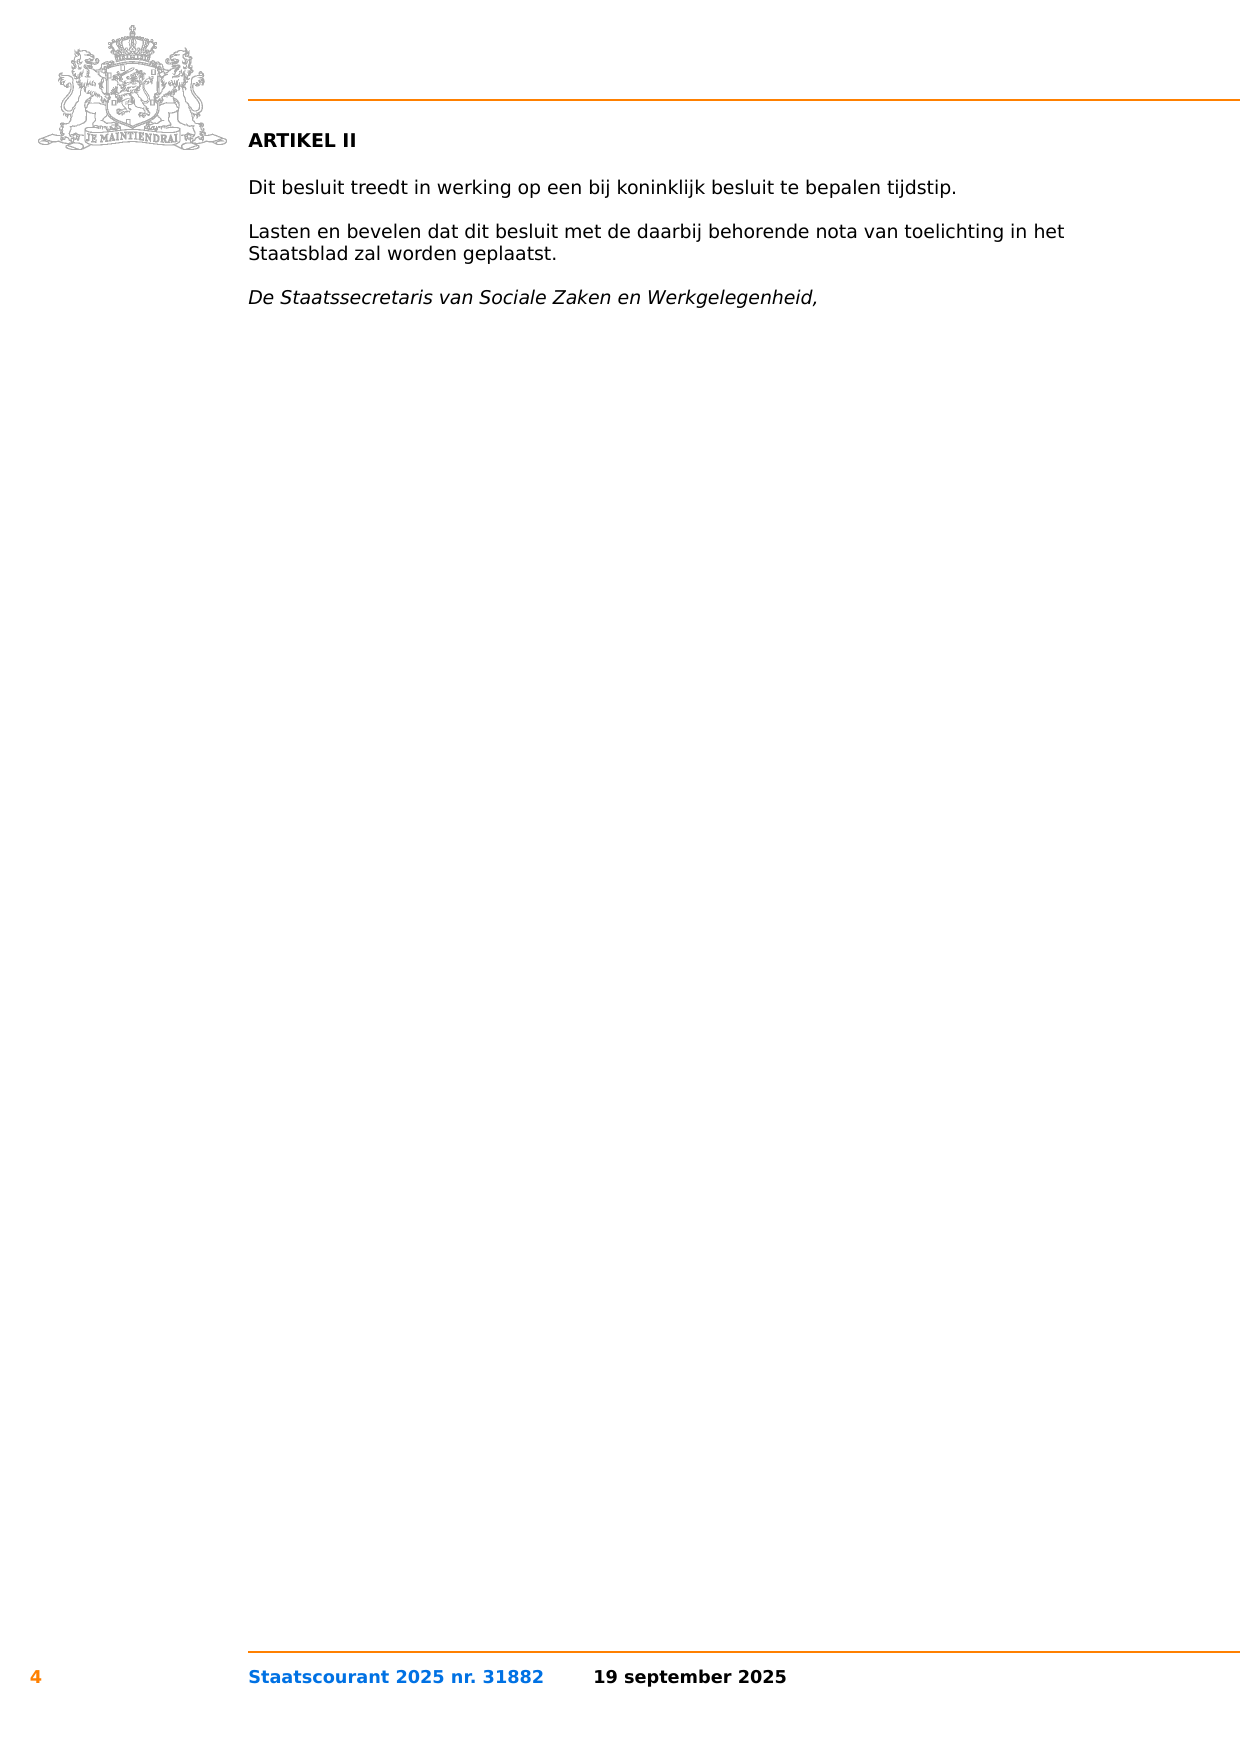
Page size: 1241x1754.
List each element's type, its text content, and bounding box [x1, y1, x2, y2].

text De Staatssecretaris van Sociale Zaken en Werkgelegenheid, [248, 287, 1163, 308]
text Lasten en bevelen dat dit besluit met de daarbij behorende nota van toelichting in het Staatsblad zal worden geplaatst. [248, 221, 1163, 265]
text Dit besluit treedt in werking op een bij koninklijk besluit te bepalen tijdstip. [248, 177, 1163, 199]
picture [38, 25, 227, 150]
subtitle ARTIKEL II [248, 130, 1163, 152]
